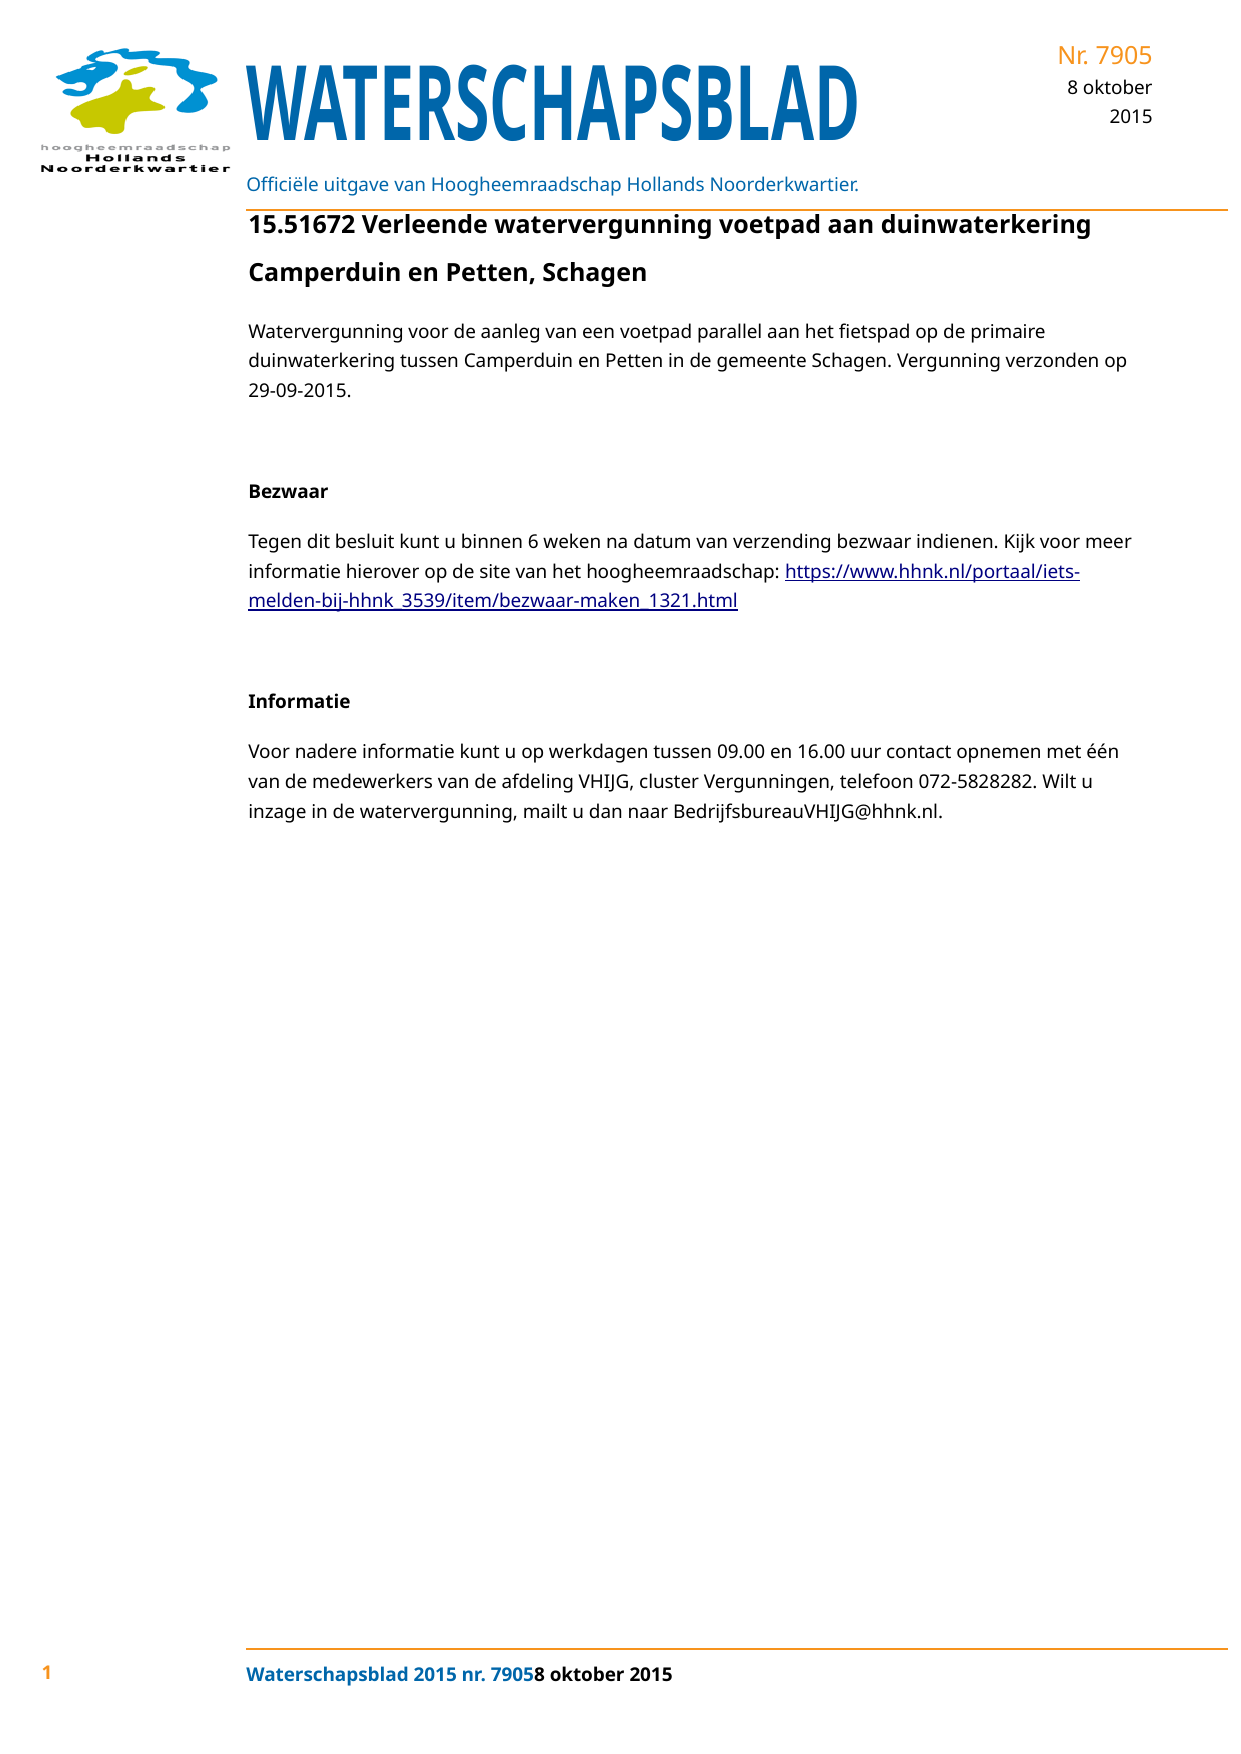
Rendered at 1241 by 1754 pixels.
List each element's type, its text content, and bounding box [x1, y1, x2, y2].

text Watervergunning voor de aanleg van een voetpad parallel aan het fietspad op de primaire duinwaterkering tussen Camperduin en Petten in de gemeente Schagen. Vergunning verzonden op 29-09-2015. [248, 318, 1152, 403]
text 15.51672 Verleende watervergunning voetpad aan duinwaterkering Camperduin en Petten, Schagen [248, 211, 1152, 288]
text Tegen dit besluit kunt u binnen 6 weken na datum van verzending bezwaar indienen. Kijk voor meer informatie hierover op de site van het hoogheemraadschap: https://www.hhnk.nl/portaal/iets-melden-bij-hhnk_3539/item/bezwaar-maken_1321.html [248, 528, 1152, 613]
text Informatie [248, 688, 1152, 714]
text Bezwaar [248, 478, 1152, 504]
picture [41, 47, 231, 172]
text Voor nadere informatie kunt u op werkdagen tussen 09.00 en 16.00 uur contact opnemen met één van de medewerkers van de afdeling VHIJG, cluster Vergunningen, telefoon 072-5828282. Wilt u inzage in de watervergunning, mailt u dan naar BedrijfsbureauVHIJG@hhnk.nl. [248, 739, 1152, 824]
